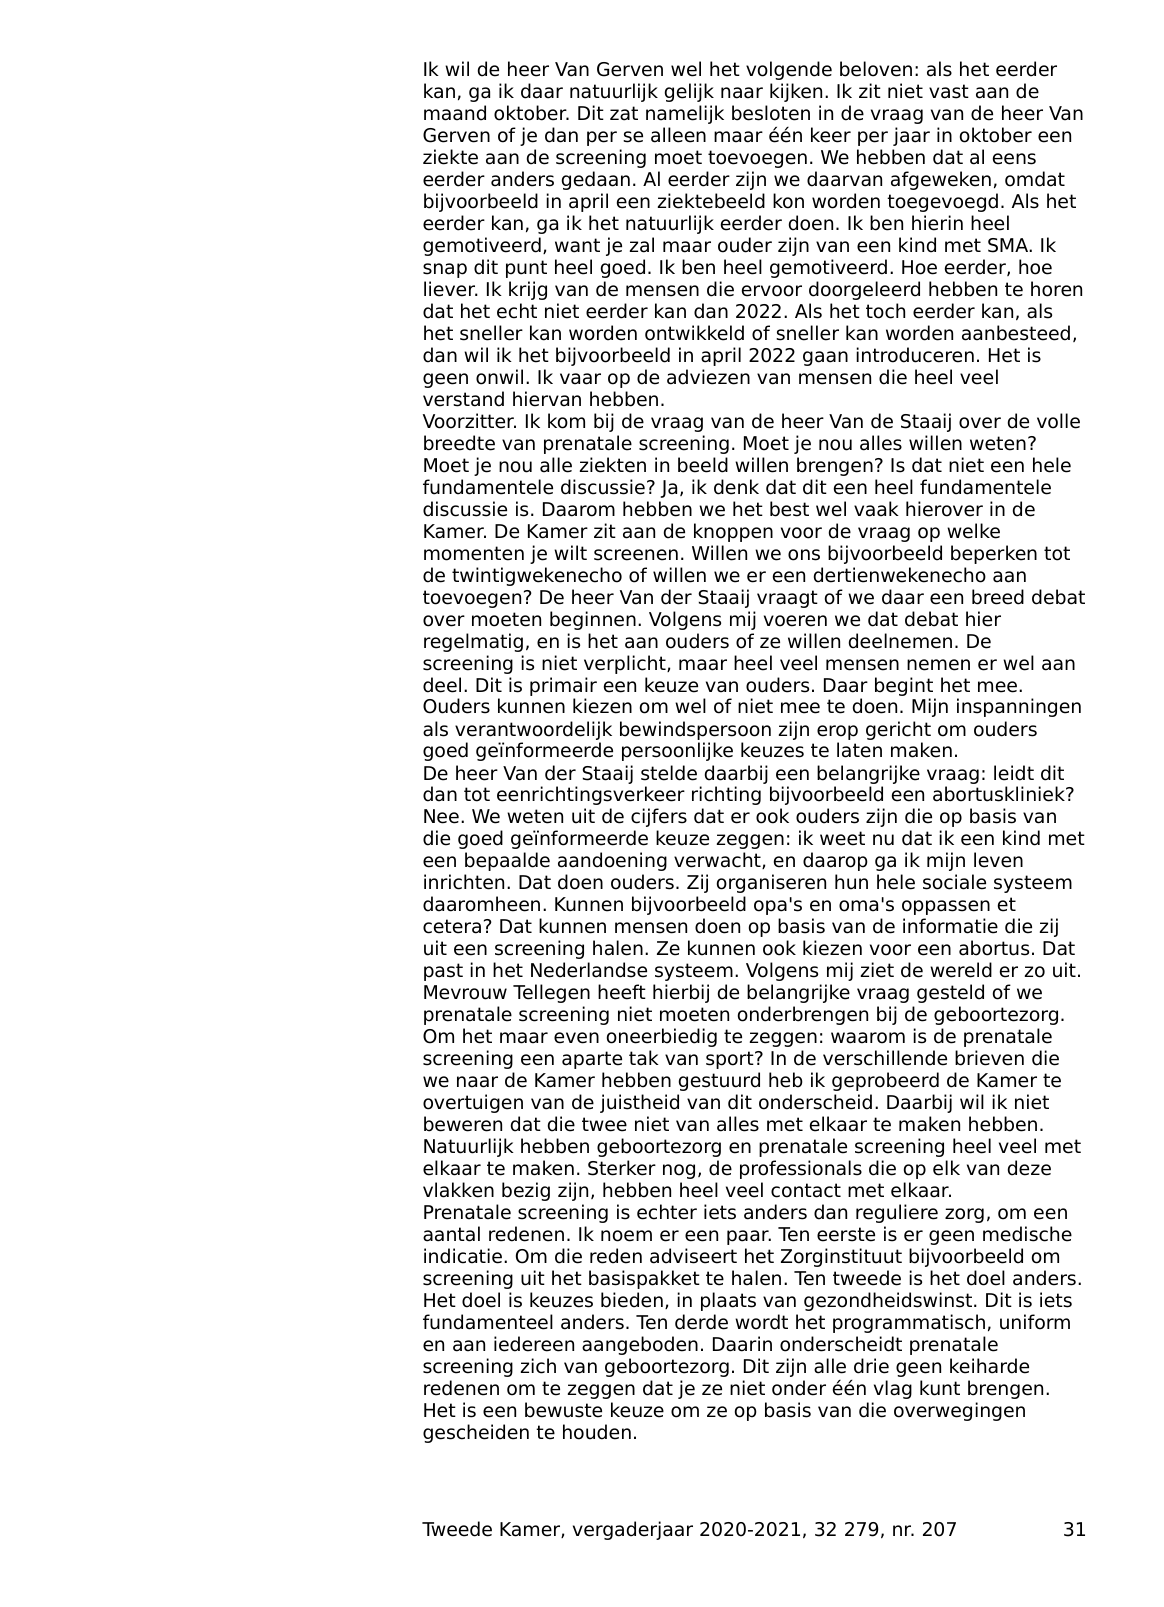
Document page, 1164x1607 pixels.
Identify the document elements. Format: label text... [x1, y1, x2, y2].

text Ik wil de heer Van Gerven wel het volgende beloven: als het eerder kan, ga ik daar natuurlijk gelijk naar kijken. Ik zit niet vast aan de maand oktober. Dit zat namelijk besloten in de vraag van de heer Van Gerven of je dan per se alleen maar één keer per jaar in oktober een ziekte aan de screening moet toevoegen. We hebben dat al eens eerder anders gedaan. Al eerder zijn we daarvan afgeweken, omdat bijvoorbeeld in april een ziektebeeld kon worden toegevoegd. Als het eerder kan, ga ik het natuurlijk eerder doen. Ik ben hierin heel gemotiveerd, want je zal maar ouder zijn van een kind met SMA. Ik snap dit punt heel goed. Ik ben heel gemotiveerd. Hoe eerder, hoe liever. Ik krijg van de mensen die ervoor doorgeleerd hebben te horen dat het echt niet eerder kan dan 2022. Als het toch eerder kan, als het sneller kan worden ontwikkeld of sneller kan worden aanbesteed, dan wil ik het bijvoorbeeld in april 2022 gaan introduceren. Het is geen onwil. Ik vaar op de adviezen van mensen die heel veel verstand hiervan hebben. [422, 59, 1087, 411]
text Mevrouw Tellegen heeft hierbij de belangrijke vraag gesteld of we prenatale screening niet moeten onderbrengen bij de geboortezorg. Om het maar even oneerbiedig te zeggen: waarom is de prenatale screening een aparte tak van sport? In de verschillende brieven die we naar de Kamer hebben gestuurd heb ik geprobeerd de Kamer te overtuigen van de juistheid van dit onderscheid. Daarbij wil ik niet beweren dat die twee niet van alles met elkaar te maken hebben. Natuurlijk hebben geboortezorg en prenatale screening heel veel met elkaar te maken. Sterker nog, de professionals die op elk van deze vlakken bezig zijn, hebben heel veel contact met elkaar. [422, 982, 1087, 1202]
text Voorzitter. Ik kom bij de vraag van de heer Van de Staaij over de volle breedte van prenatale screening. Moet je nou alles willen weten? Moet je nou alle ziekten in beeld willen brengen? Is dat niet een hele fundamentele discussie? Ja, ik denk dat dit een heel fundamentele discussie is. Daarom hebben we het best wel vaak hierover in de Kamer. De Kamer zit aan de knoppen voor de vraag op welke momenten je wilt screenen. Willen we ons bijvoorbeeld beperken tot de twintigwekenecho of willen we er een dertienwekenecho aan toevoegen? De heer Van der Staaij vraagt of we daar een breed debat over moeten beginnen. Volgens mij voeren we dat debat hier regelmatig, en is het aan ouders of ze willen deelnemen. De screening is niet verplicht, maar heel veel mensen nemen er wel aan deel. Dit is primair een keuze van ouders. Daar begint het mee. Ouders kunnen kiezen om wel of niet mee te doen. Mijn inspanningen als verantwoordelijk bewindspersoon zijn erop gericht om ouders goed geïnformeerde persoonlijke keuzes te laten maken. [422, 411, 1087, 762]
text Prenatale screening is echter iets anders dan reguliere zorg, om een aantal redenen. Ik noem er een paar. Ten eerste is er geen medische indicatie. Om die reden adviseert het Zorginstituut bijvoorbeeld om screening uit het basispakket te halen. Ten tweede is het doel anders. Het doel is keuzes bieden, in plaats van gezondheidswinst. Dit is iets fundamenteel anders. Ten derde wordt het programmatisch, uniform en aan iedereen aangeboden. Daarin onderscheidt prenatale screening zich van geboortezorg. Dit zijn alle drie geen keiharde redenen om te zeggen dat je ze niet onder één vlag kunt brengen. Het is een bewuste keuze om ze op basis van die overwegingen gescheiden te houden. [422, 1202, 1087, 1444]
text De heer Van der Staaij stelde daarbij een belangrijke vraag: leidt dit dan tot eenrichtingsverkeer richting bijvoorbeeld een abortuskliniek? Nee. We weten uit de cijfers dat er ook ouders zijn die op basis van die goed geïnformeerde keuze zeggen: ik weet nu dat ik een kind met een bepaalde aandoening verwacht, en daarop ga ik mijn leven inrichten. Dat doen ouders. Zij organiseren hun hele sociale systeem daaromheen. Kunnen bijvoorbeeld opa's en oma's oppassen et cetera? Dat kunnen mensen doen op basis van de informatie die zij uit een screening halen. Ze kunnen ook kiezen voor een abortus. Dat past in het Nederlandse systeem. Volgens mij ziet de wereld er zo uit. [422, 762, 1087, 982]
